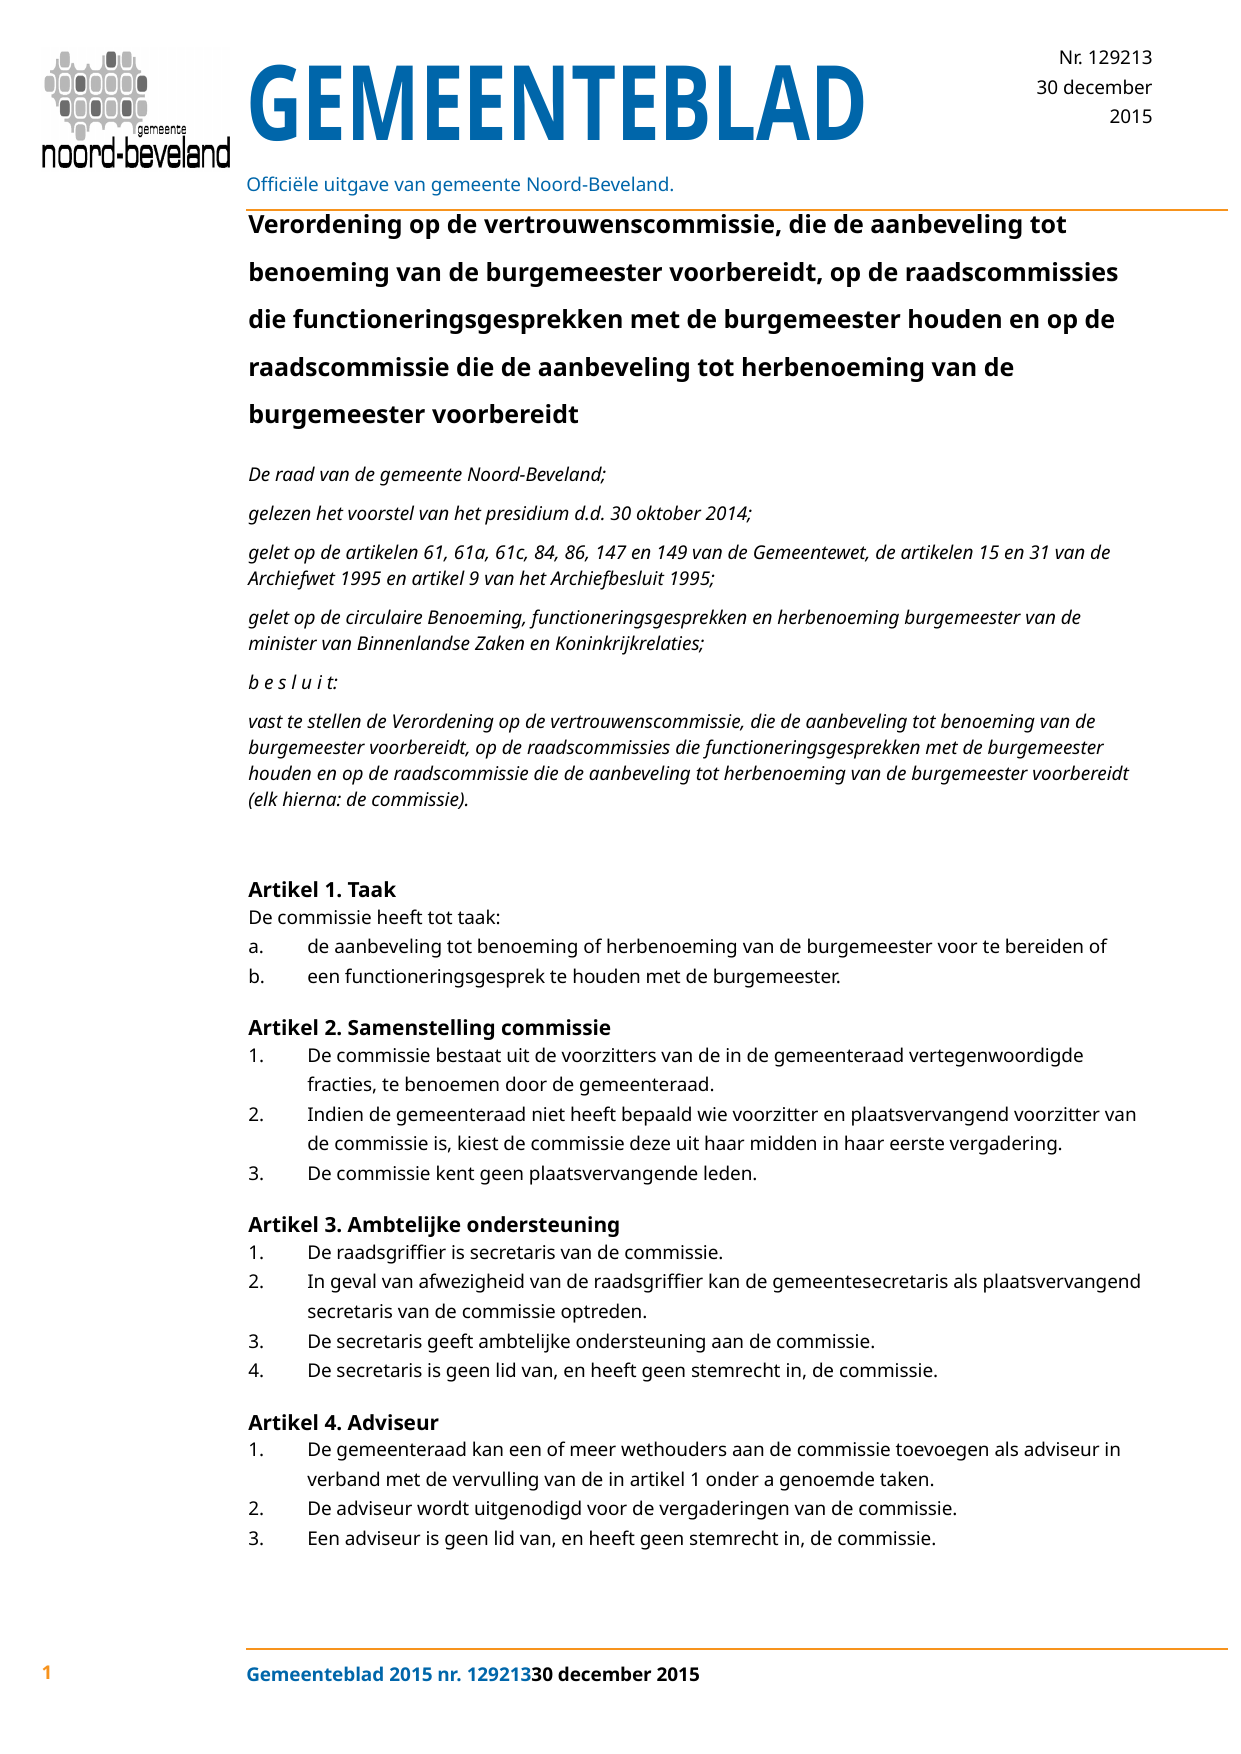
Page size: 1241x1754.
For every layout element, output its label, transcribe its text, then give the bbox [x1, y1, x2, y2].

list De secretaris is geen lid van, en heeft geen stemrecht in, de commissie. [248, 1357, 1152, 1383]
text gelezen het voorstel van het presidium d.d. 30 oktober 2014; [248, 500, 1152, 526]
text Artikel 1. Taak [248, 875, 1152, 904]
text Artikel 4. Adviseur [248, 1408, 1152, 1436]
text Artikel 2. Samenstelling commissie [248, 1013, 1152, 1042]
text b e s l u i t: [248, 669, 1152, 695]
list De adviseur wordt uitgenodigd voor de vergaderingen van de commissie. [248, 1495, 1152, 1521]
text vast te stellen de Verordening op de vertrouwenscommissie, die de aanbeveling tot benoeming van de burgemeester voorbereidt, op de raadscommissies die functioneringsgesprekken met de burgemeester houden en op de raadscommissie die de aanbeveling tot herbenoeming van de burgemeester voorbereidt (elk hierna: de commissie). [248, 708, 1152, 811]
picture [41, 47, 231, 172]
list De gemeenteraad kan een of meer wethouders aan de commissie toevoegen als adviseur in verband met de vervulling van de in artikel 1 onder a genoemde taken. [248, 1436, 1152, 1492]
list In geval van afwezigheid van de raadsgriffier kan de gemeentesecretaris als plaatsvervangend secretaris van de commissie optreden. [248, 1269, 1152, 1324]
text De commissie heeft tot taak: [248, 904, 1152, 929]
text Verordening op de vertrouwenscommissie, die de aanbeveling tot benoeming van de burgemeester voorbereidt, op de raadscommissies die functioneringsgesprekken met de burgemeester houden en op de raadscommissie die de aanbeveling tot herbenoeming van de burgemeester voorbereidt [248, 211, 1152, 431]
list De commissie kent geen plaatsvervangende leden. [248, 1160, 1152, 1186]
text gelet op de circulaire Benoeming, functioneringsgesprekken en herbenoeming burgemeester van de minister van Binnenlandse Zaken en Koninkrijkrelaties; [248, 604, 1152, 656]
text De raad van de gemeente Noord-Beveland; [248, 461, 1152, 486]
list Een adviseur is geen lid van, en heeft geen stemrecht in, de commissie. [248, 1525, 1152, 1551]
list Indien de gemeenteraad niet heeft bepaald wie voorzitter en plaatsvervangend voorzitter van de commissie is, kiest de commissie deze uit haar midden in haar eerste vergadering. [248, 1101, 1152, 1156]
list de aanbeveling tot benoeming of herbenoeming van de burgemeester voor te bereiden of [248, 933, 1152, 959]
list De raadsgriffier is secretaris van de commissie. [248, 1239, 1152, 1265]
list De commissie bestaat uit de voorzitters van de in de gemeenteraad vertegenwoordigde fracties, te benoemen door de gemeenteraad. [248, 1042, 1152, 1097]
list De secretaris geeft ambtelijke ondersteuning aan de commissie. [248, 1328, 1152, 1353]
text gelet op de artikelen 61, 61a, 61c, 84, 86, 147 en 149 van de Gemeentewet, de artikelen 15 en 31 van de Archiefwet 1995 en artikel 9 van het Archiefbesluit 1995; [248, 539, 1152, 591]
list een functioneringsgesprek te houden met de burgemeester. [248, 963, 1152, 989]
text Artikel 3. Ambtelijke ondersteuning [248, 1211, 1152, 1239]
